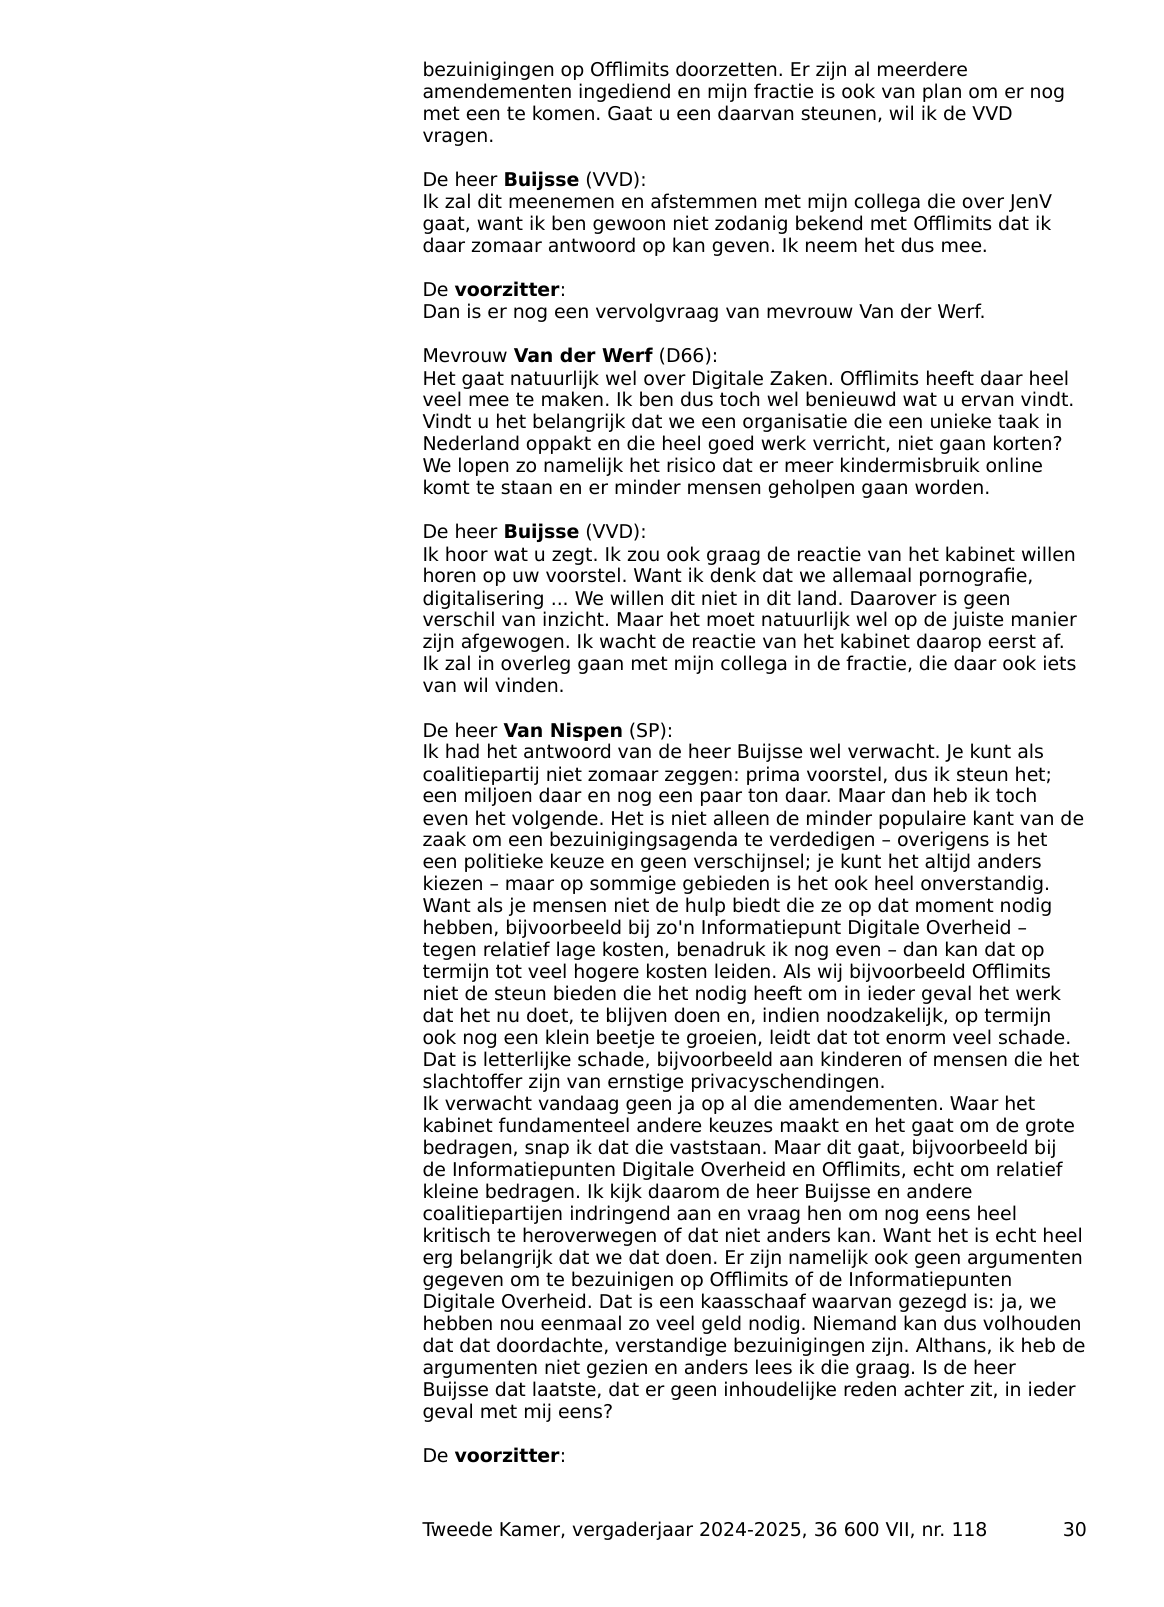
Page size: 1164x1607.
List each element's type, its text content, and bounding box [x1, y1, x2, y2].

text De heer Buijsse (VVD): [422, 521, 1087, 543]
text bezuinigingen op Offlimits doorzetten. Er zijn al meerdere amendementen ingediend en mijn fractie is ook van plan om er nog met een te komen. Gaat u een daarvan steunen, wil ik de VVD vragen. [422, 59, 1087, 147]
text De voorzitter: [422, 279, 1087, 301]
text De voorzitter: [422, 1445, 1087, 1467]
text Dan is er nog een vervolgvraag van mevrouw Van der Werf. [422, 301, 1087, 323]
text Ik zal dit meenemen en afstemmen met mijn collega die over JenV gaat, want ik ben gewoon niet zodanig bekend met Offlimits dat ik daar zomaar antwoord op kan geven. Ik neem het dus mee. [422, 191, 1087, 257]
text Ik had het antwoord van de heer Buijsse wel verwacht. Je kunt als coalitiepartij niet zomaar zeggen: prima voorstel, dus ik steun het; een miljoen daar en nog een paar ton daar. Maar dan heb ik toch even het volgende. Het is niet alleen de minder populaire kant van de zaak om een bezuinigingsagenda te verdedigen – overigens is het een politieke keuze en geen verschijnsel; je kunt het altijd anders kiezen – maar op sommige gebieden is het ook heel onverstandig. Want als je mensen niet de hulp biedt die ze op dat moment nodig hebben, bijvoorbeeld bij zo'n Informatiepunt Digitale Overheid – tegen relatief lage kosten, benadruk ik nog even – dan kan dat op termijn tot veel hogere kosten leiden. Als wij bijvoorbeeld Offlimits niet de steun bieden die het nodig heeft om in ieder geval het werk dat het nu doet, te blijven doen en, indien noodzakelijk, op termijn ook nog een klein beetje te groeien, leidt dat tot enorm veel schade. Dat is letterlijke schade, bijvoorbeeld aan kinderen of mensen die het slachtoffer zijn van ernstige privacyschendingen. [422, 741, 1087, 1093]
text Het gaat natuurlijk wel over Digitale Zaken. Offlimits heeft daar heel veel mee te maken. Ik ben dus toch wel benieuwd wat u ervan vindt. Vindt u het belangrijk dat we een organisatie die een unieke taak in Nederland oppakt en die heel goed werk verricht, niet gaan korten? We lopen zo namelijk het risico dat er meer kindermisbruik online komt te staan en er minder mensen geholpen gaan worden. [422, 367, 1087, 499]
text De heer Van Nispen (SP): [422, 719, 1087, 741]
text Ik verwacht vandaag geen ja op al die amendementen. Waar het kabinet fundamenteel andere keuzes maakt en het gaat om de grote bedragen, snap ik dat die vaststaan. Maar dit gaat, bijvoorbeeld bij de Informatiepunten Digitale Overheid en Offlimits, echt om relatief kleine bedragen. Ik kijk daarom de heer Buijsse en andere coalitiepartijen indringend aan en vraag hen om nog eens heel kritisch te heroverwegen of dat niet anders kan. Want het is echt heel erg belangrijk dat we dat doen. Er zijn namelijk ook geen argumenten gegeven om te bezuinigen op Offlimits of de Informatiepunten Digitale Overheid. Dat is een kaasschaaf waarvan gezegd is: ja, we hebben nou eenmaal zo veel geld nodig. Niemand kan dus volhouden dat dat doordachte, verstandige bezuinigingen zijn. Althans, ik heb de argumenten niet gezien en anders lees ik die graag. Is de heer Buijsse dat laatste, dat er geen inhoudelijke reden achter zit, in ieder geval met mij eens? [422, 1093, 1087, 1423]
text Mevrouw Van der Werf (D66): [422, 345, 1087, 367]
text De heer Buijsse (VVD): [422, 169, 1087, 191]
text Ik hoor wat u zegt. Ik zou ook graag de reactie van het kabinet willen horen op uw voorstel. Want ik denk dat we allemaal pornografie, digitalisering ... We willen dit niet in dit land. Daarover is geen verschil van inzicht. Maar het moet natuurlijk wel op de juiste manier zijn afgewogen. Ik wacht de reactie van het kabinet daarop eerst af. Ik zal in overleg gaan met mijn collega in de fractie, die daar ook iets van wil vinden. [422, 543, 1087, 697]
